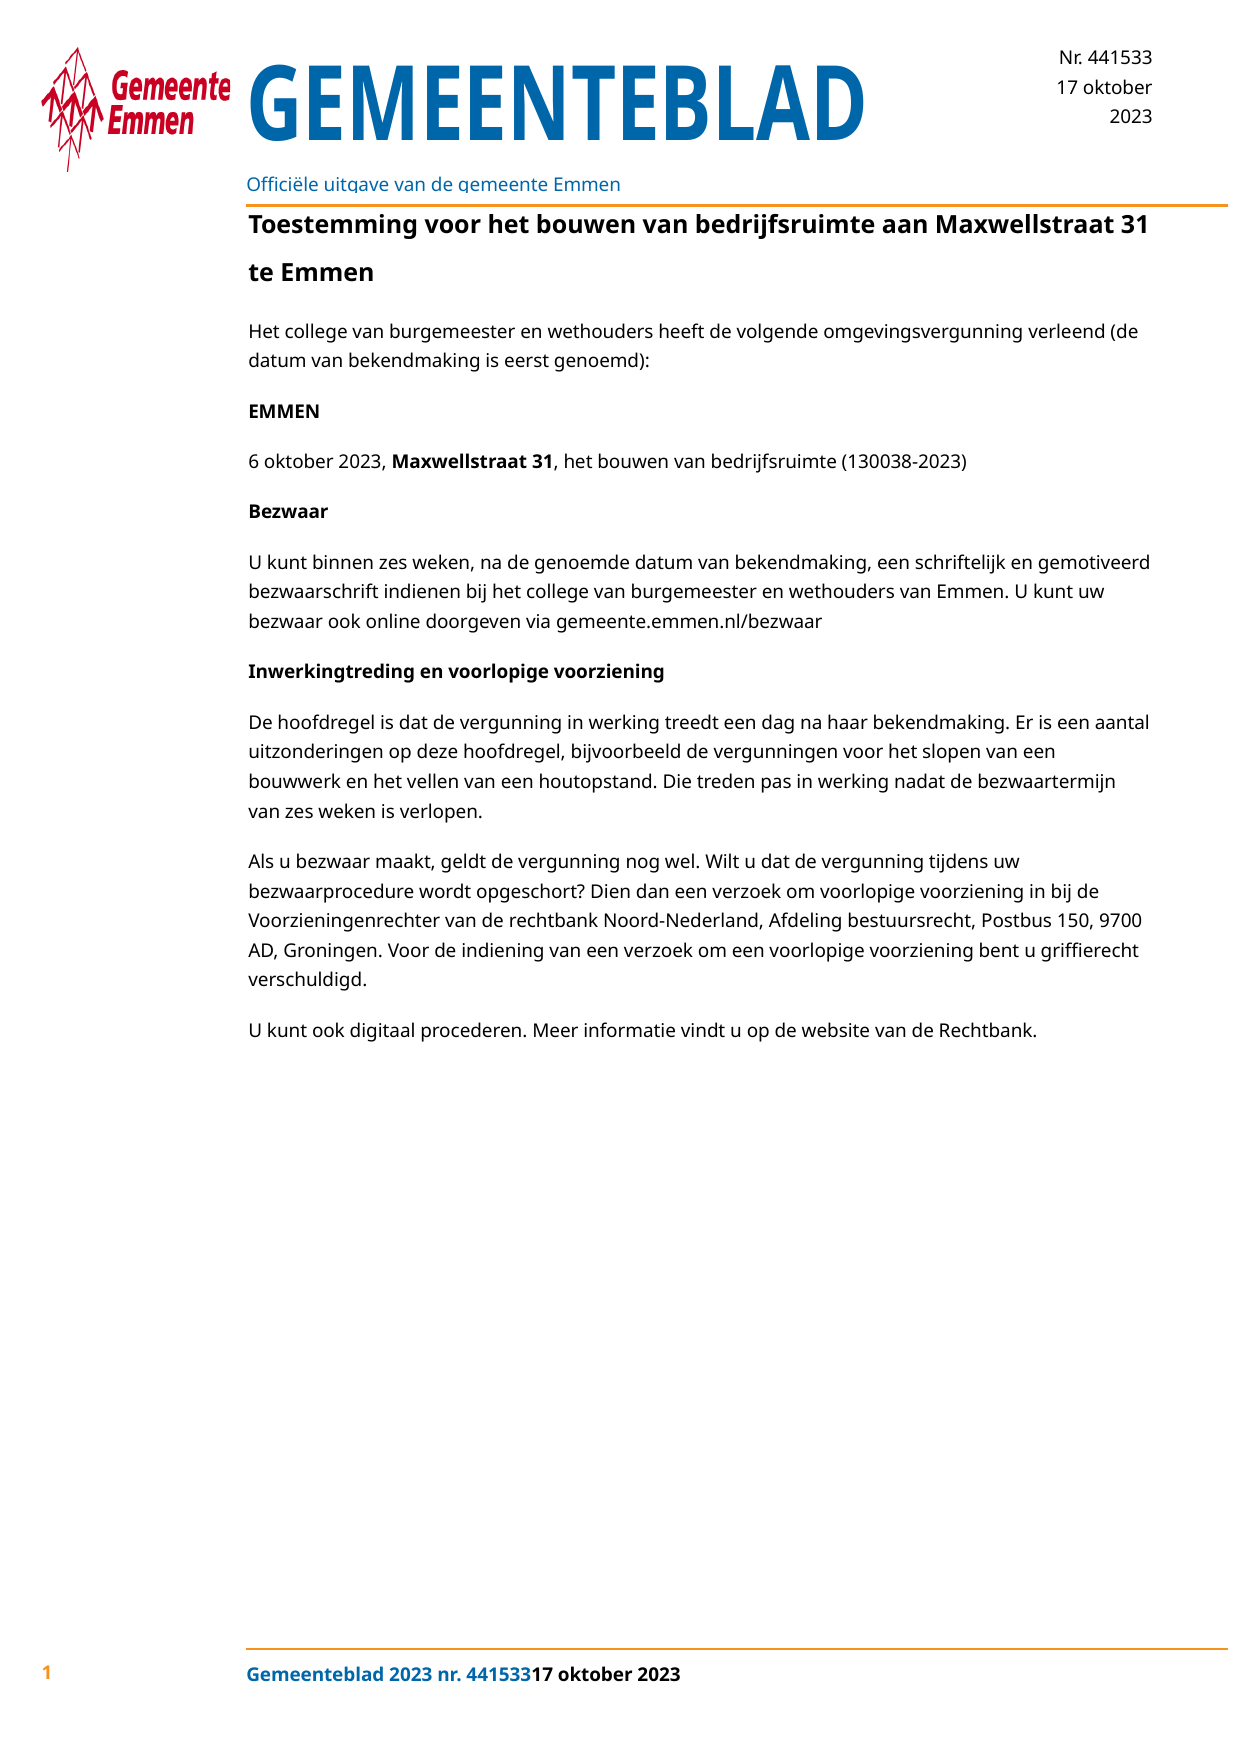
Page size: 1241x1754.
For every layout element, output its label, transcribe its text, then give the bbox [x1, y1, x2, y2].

text Als u bezwaar maakt, geldt de vergunning nog wel. Wilt u dat de vergunning tijdens uw bezwaarprocedure wordt opgeschort? Dien dan een verzoek om voorlopige voorziening in bij de Voorzieningenrechter van de rechtbank Noord-Nederland, Afdeling bestuursrecht, Postbus 150, 9700 AD, Groningen. Voor de indiening van een verzoek om een voorlopige voorziening bent u griffierecht verschuldigd. [248, 848, 1152, 992]
picture [41, 47, 231, 172]
text Inwerkingtreding en voorlopige voorziening [248, 659, 1152, 684]
text 6 oktober 2023, Maxwellstraat 31, het bouwen van bedrijfsruimte (130038-2023) [248, 448, 1152, 474]
text EMMEN [248, 398, 1152, 424]
text De hoofdregel is dat de vergunning in werking treedt een dag na haar bekendmaking. Er is een aantal uitzonderingen op deze hoofdregel, bijvoorbeeld de vergunningen voor het slopen van een bouwwerk en het vellen van een houtopstand. Die treden pas in werking nadat de bezwaartermijn van zes weken is verlopen. [248, 709, 1152, 824]
text U kunt ook digitaal procederen. Meer informatie vindt u op de website van de Rechtbank. [248, 1017, 1152, 1043]
text U kunt binnen zes weken, na de genoemde datum van bekendmaking, een schriftelijk en gemotiveerd bezwaarschrift indienen bij het college van burgemeester en wethouders van Emmen. U kunt uw bezwaar ook online doorgeven via gemeente.emmen.nl/bezwaar [248, 549, 1152, 634]
text Bezwaar [248, 499, 1152, 524]
text Het college van burgemeester en wethouders heeft de volgende omgevingsvergunning verleend (de datum van bekendmaking is eerst genoemd): [248, 318, 1152, 373]
text Toestemming voor het bouwen van bedrijfsruimte aan Maxwellstraat 31 te Emmen [248, 207, 1152, 288]
